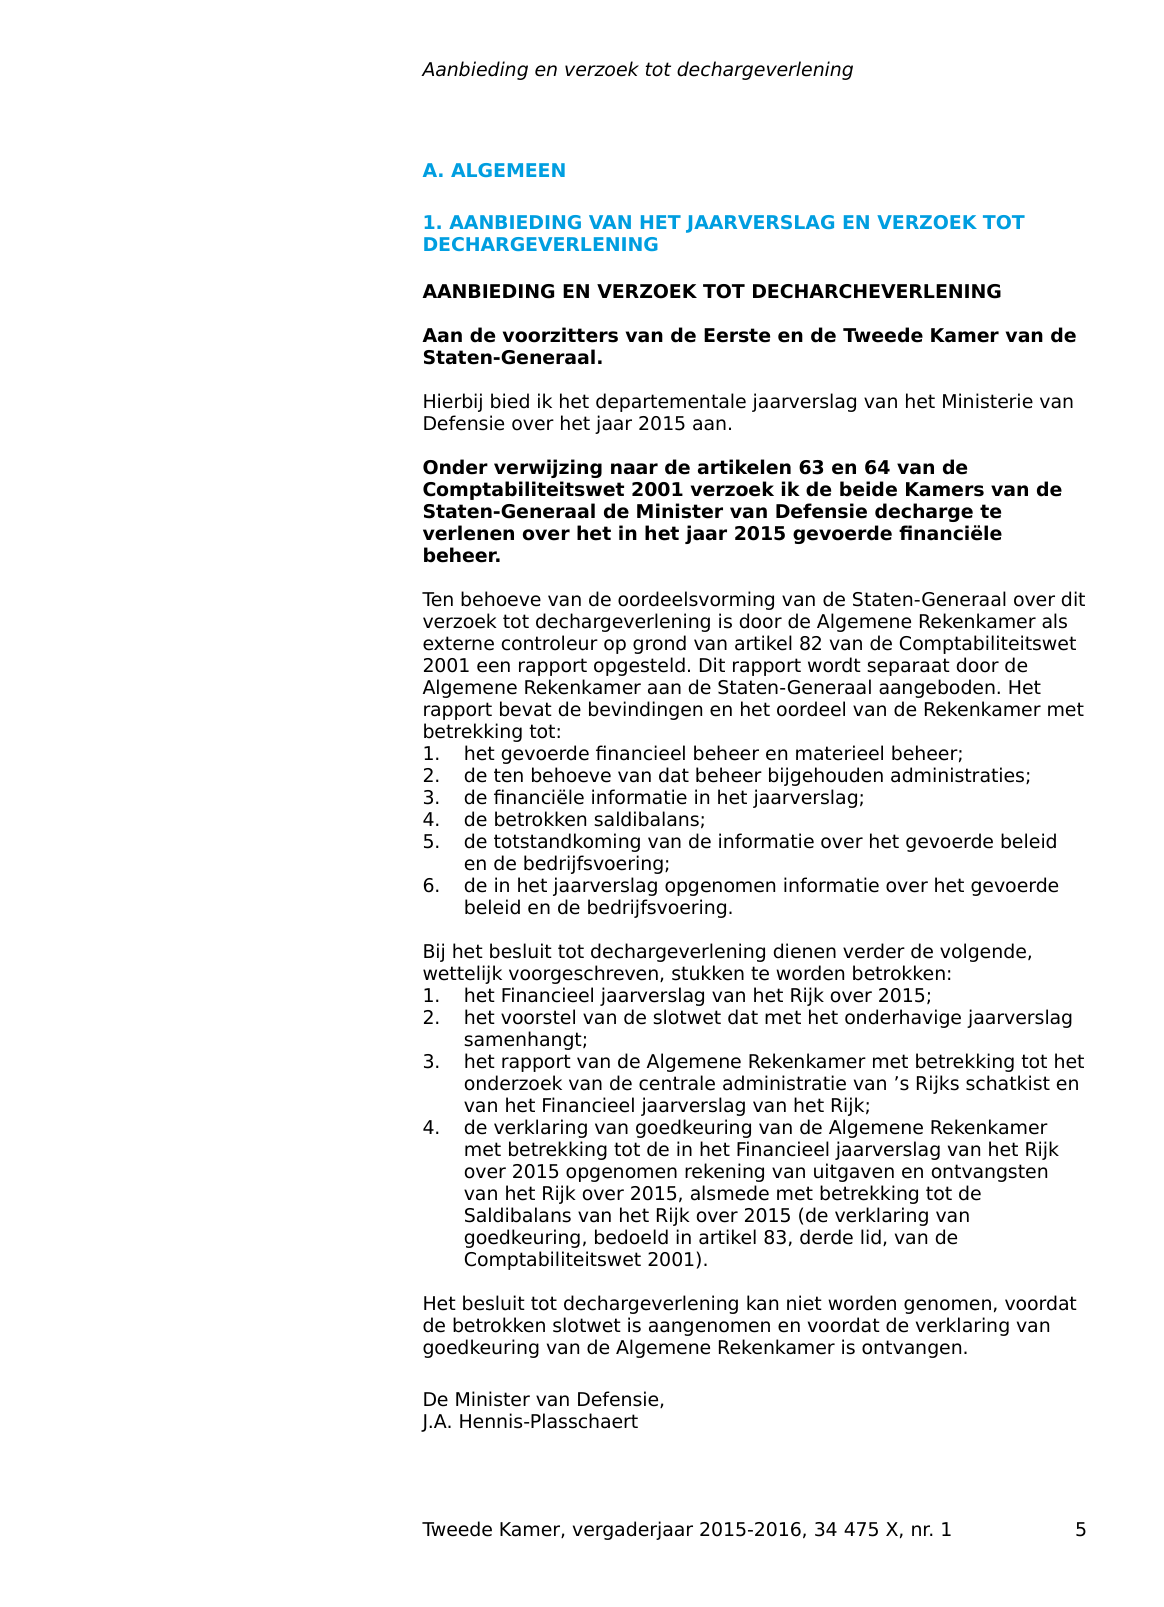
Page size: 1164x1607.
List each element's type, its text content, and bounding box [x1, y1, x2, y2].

text 2. de ten behoeve van dat beheer bijgehouden administraties; [422, 765, 1087, 787]
text 4. de betrokken saldibalans; [422, 809, 1087, 831]
text Het besluit tot dechargeverlening kan niet worden genomen, voordat de betrokken slotwet is aangenomen en voordat de verklaring van goedkeuring van de Algemene Rekenkamer is ontvangen. [422, 1293, 1087, 1359]
subtitle AANBIEDING EN VERZOEK TOT DECHARCHEVERLENING [422, 281, 1087, 303]
text Hierbij bied ik het departementale jaarverslag van het Ministerie van Defensie over het jaar 2015 aan. [422, 391, 1087, 435]
text 5. de totstandkoming van de informatie over het gevoerde beleid en de bedrijfsvoering; [422, 831, 1087, 875]
text 6. de in het jaarverslag opgenomen informatie over het gevoerde beleid en de bedrijfsvoering. [422, 875, 1087, 919]
text 3. de financiële informatie in het jaarverslag; [422, 787, 1087, 809]
subtitle A. ALGEMEEN [422, 160, 1087, 182]
text Onder verwijzing naar de artikelen 63 en 64 van de Comptabiliteitswet 2001 verzoek ik de beide Kamers van de Staten-Generaal de Minister van Defensie decharge te verlenen over het in het jaar 2015 gevoerde financiële beheer. [422, 457, 1087, 567]
text Aan de voorzitters van de Eerste en de Tweede Kamer van de Staten-Generaal. [422, 325, 1087, 369]
text Ten behoeve van de oordeelsvorming van de Staten-Generaal over dit verzoek tot dechargeverlening is door de Algemene Rekenkamer als externe controleur op grond van artikel 82 van de Comptabiliteitswet 2001 een rapport opgesteld. Dit rapport wordt separaat door de Algemene Rekenkamer aan de Staten-Generaal aangeboden. Het rapport bevat de bevindingen en het oordeel van de Rekenkamer met betrekking tot: [422, 589, 1087, 743]
text 1. het Financieel jaarverslag van het Rijk over 2015; [422, 985, 1087, 1007]
text 2. het voorstel van de slotwet dat met het onderhavige jaarverslag samenhangt; [422, 1007, 1087, 1051]
subtitle 1. AANBIEDING VAN HET JAARVERSLAG EN VERZOEK TOT DECHARGEVERLENING [422, 212, 1087, 256]
text Bij het besluit tot dechargeverlening dienen verder de volgende, wettelijk voorgeschreven, stukken te worden betrokken: [422, 941, 1087, 985]
text De Minister van Defensie, J.A. Hennis-Plasschaert [422, 1389, 1087, 1433]
text 4. de verklaring van goedkeuring van de Algemene Rekenkamer met betrekking tot de in het Financieel jaarverslag van het Rijk over 2015 opgenomen rekening van uitgaven en ontvangsten van het Rijk over 2015, alsmede met betrekking tot de Saldibalans van het Rijk over 2015 (de verklaring van goedkeuring, bedoeld in artikel 83, derde lid, van de Comptabiliteitswet 2001). [422, 1117, 1087, 1271]
text 3. het rapport van de Algemene Rekenkamer met betrekking tot het onderzoek van de centrale administratie van ’s Rijks schatkist en van het Financieel jaarverslag van het Rijk; [422, 1051, 1087, 1117]
text 1. het gevoerde financieel beheer en materieel beheer; [422, 743, 1087, 765]
